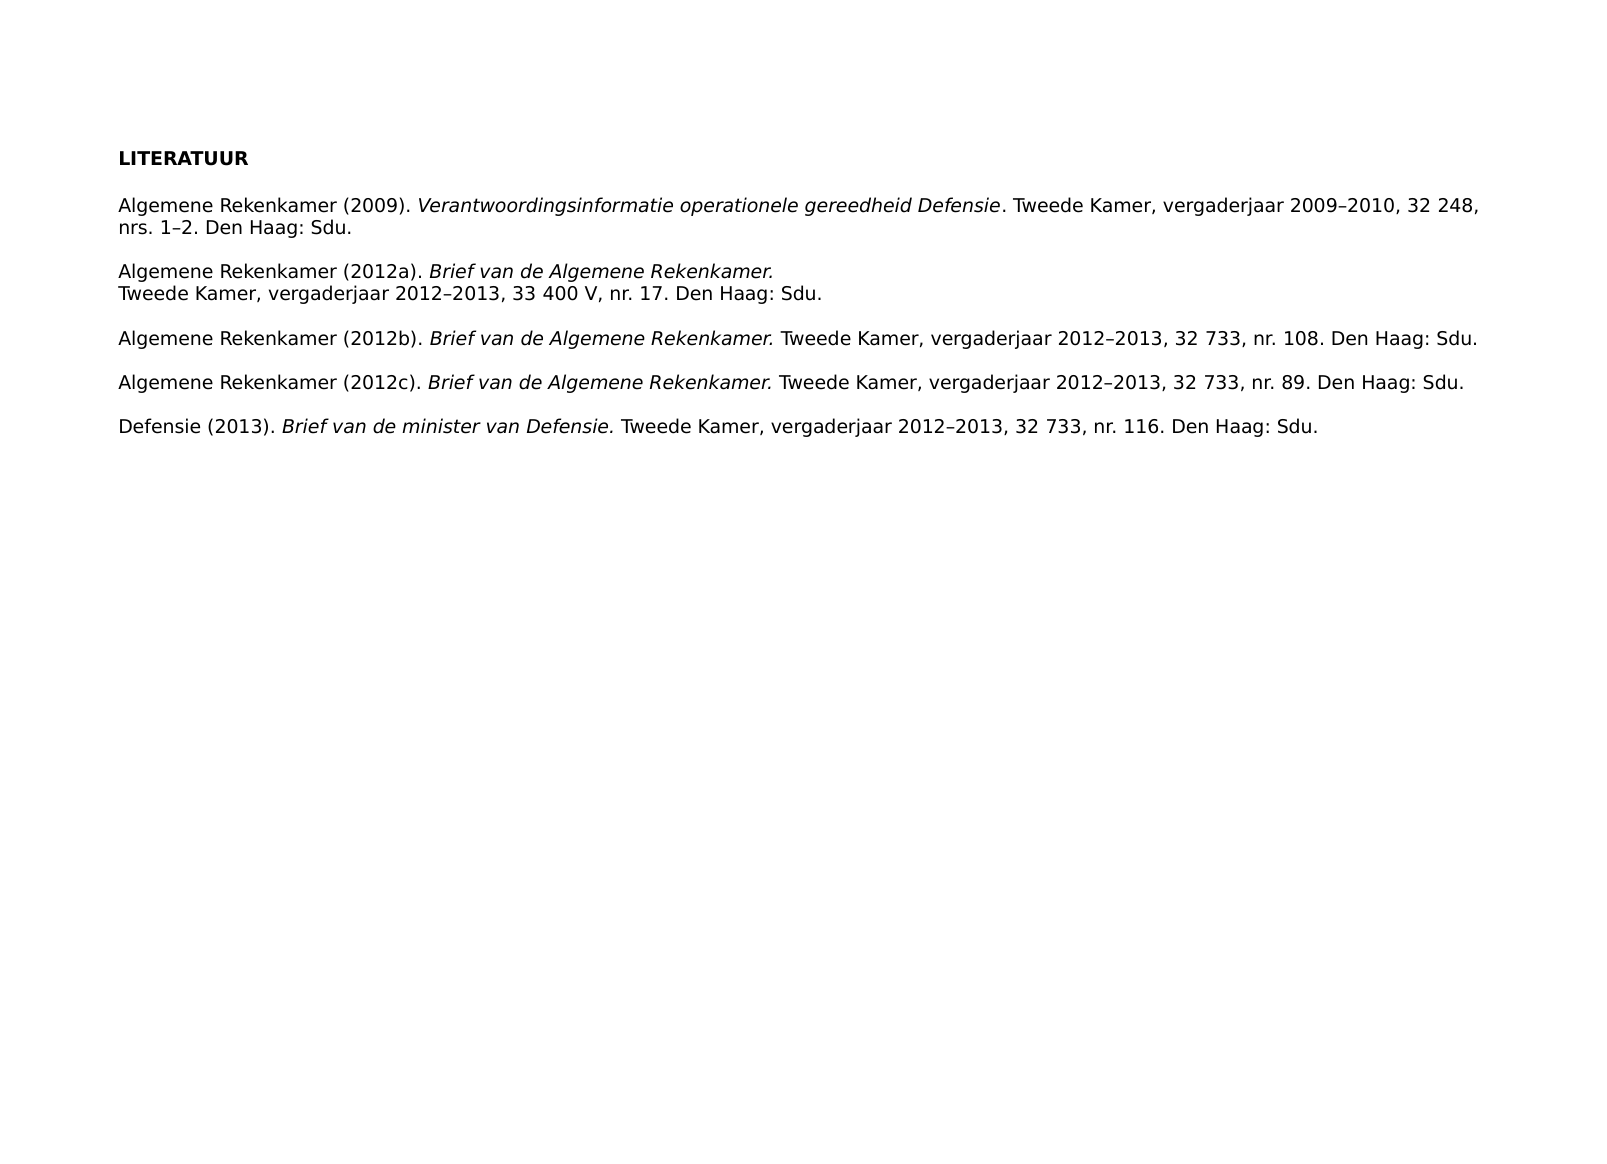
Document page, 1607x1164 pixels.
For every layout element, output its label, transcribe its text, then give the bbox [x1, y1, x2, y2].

text Algemene Rekenkamer (2012a). Brief van de Algemene Rekenkamer. [118, 261, 1488, 283]
text Tweede Kamer, vergaderjaar 2012–2013, 33 400 V, nr. 17. Den Haag: Sdu. [118, 283, 1488, 305]
text Algemene Rekenkamer (2009). Verantwoordingsinformatie operationele gereedheid Defensie. Tweede Kamer, vergaderjaar 2009–2010, 32 248, nrs. 1–2. Den Haag: Sdu. [118, 195, 1488, 239]
text Algemene Rekenkamer (2012c). Brief van de Algemene Rekenkamer. Tweede Kamer, vergaderjaar 2012–2013, 32 733, nr. 89. Den Haag: Sdu. [118, 372, 1488, 393]
subtitle LITERATUUR [118, 148, 1488, 170]
text Defensie (2013). Brief van de minister van Defensie. Tweede Kamer, vergaderjaar 2012–2013, 32 733, nr. 116. Den Haag: Sdu. [118, 416, 1488, 438]
text Algemene Rekenkamer (2012b). Brief van de Algemene Rekenkamer. Tweede Kamer, vergaderjaar 2012–2013, 32 733, nr. 108. Den Haag: Sdu. [118, 327, 1488, 349]
